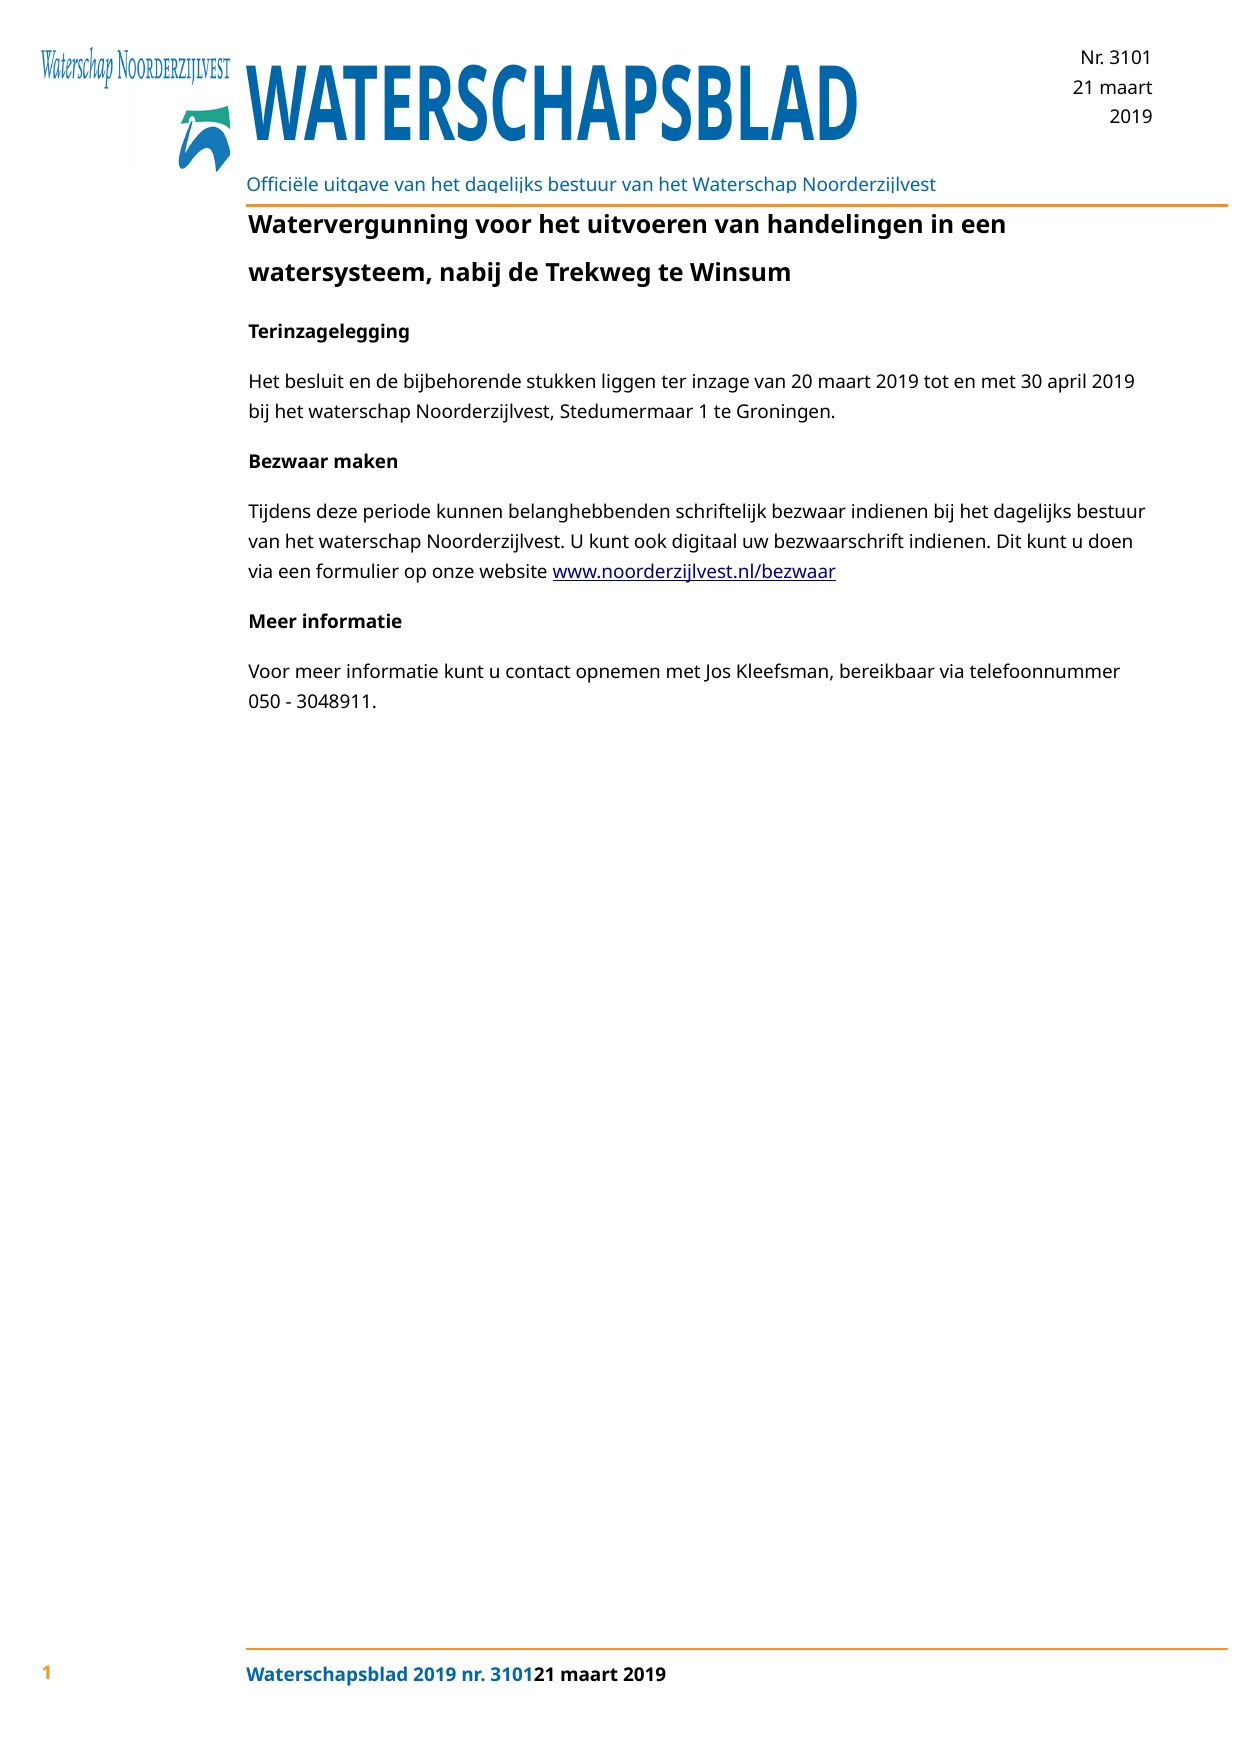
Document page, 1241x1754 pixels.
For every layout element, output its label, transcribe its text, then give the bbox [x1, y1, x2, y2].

text Terinzagelegging [248, 318, 1152, 344]
text Tijdens deze periode kunnen belanghebbenden schriftelijk bezwaar indienen bij het dagelijks bestuur van het waterschap Noorderzijlvest. U kunt ook digitaal uw bezwaarschrift indienen. Dit kunt u doen via een formulier op onze website www.noorderzijlvest.nl/bezwaar [248, 499, 1152, 584]
text Meer informatie [248, 608, 1152, 634]
text Watervergunning voor het uitvoeren van handelingen in een watersysteem, nabij de Trekweg te Winsum [248, 207, 1152, 288]
text Bezwaar maken [248, 448, 1152, 474]
text Het besluit en de bijbehorende stukken liggen ter inzage van 20 maart 2019 tot en met 30 april 2019 bij het waterschap Noorderzijlvest, Stedumermaar 1 te Groningen. [248, 368, 1152, 424]
text Voor meer informatie kunt u contact opnemen met Jos Kleefsman, bereikbaar via telefoonnummer 050 - 3048911. [248, 659, 1152, 714]
picture [41, 47, 231, 172]
